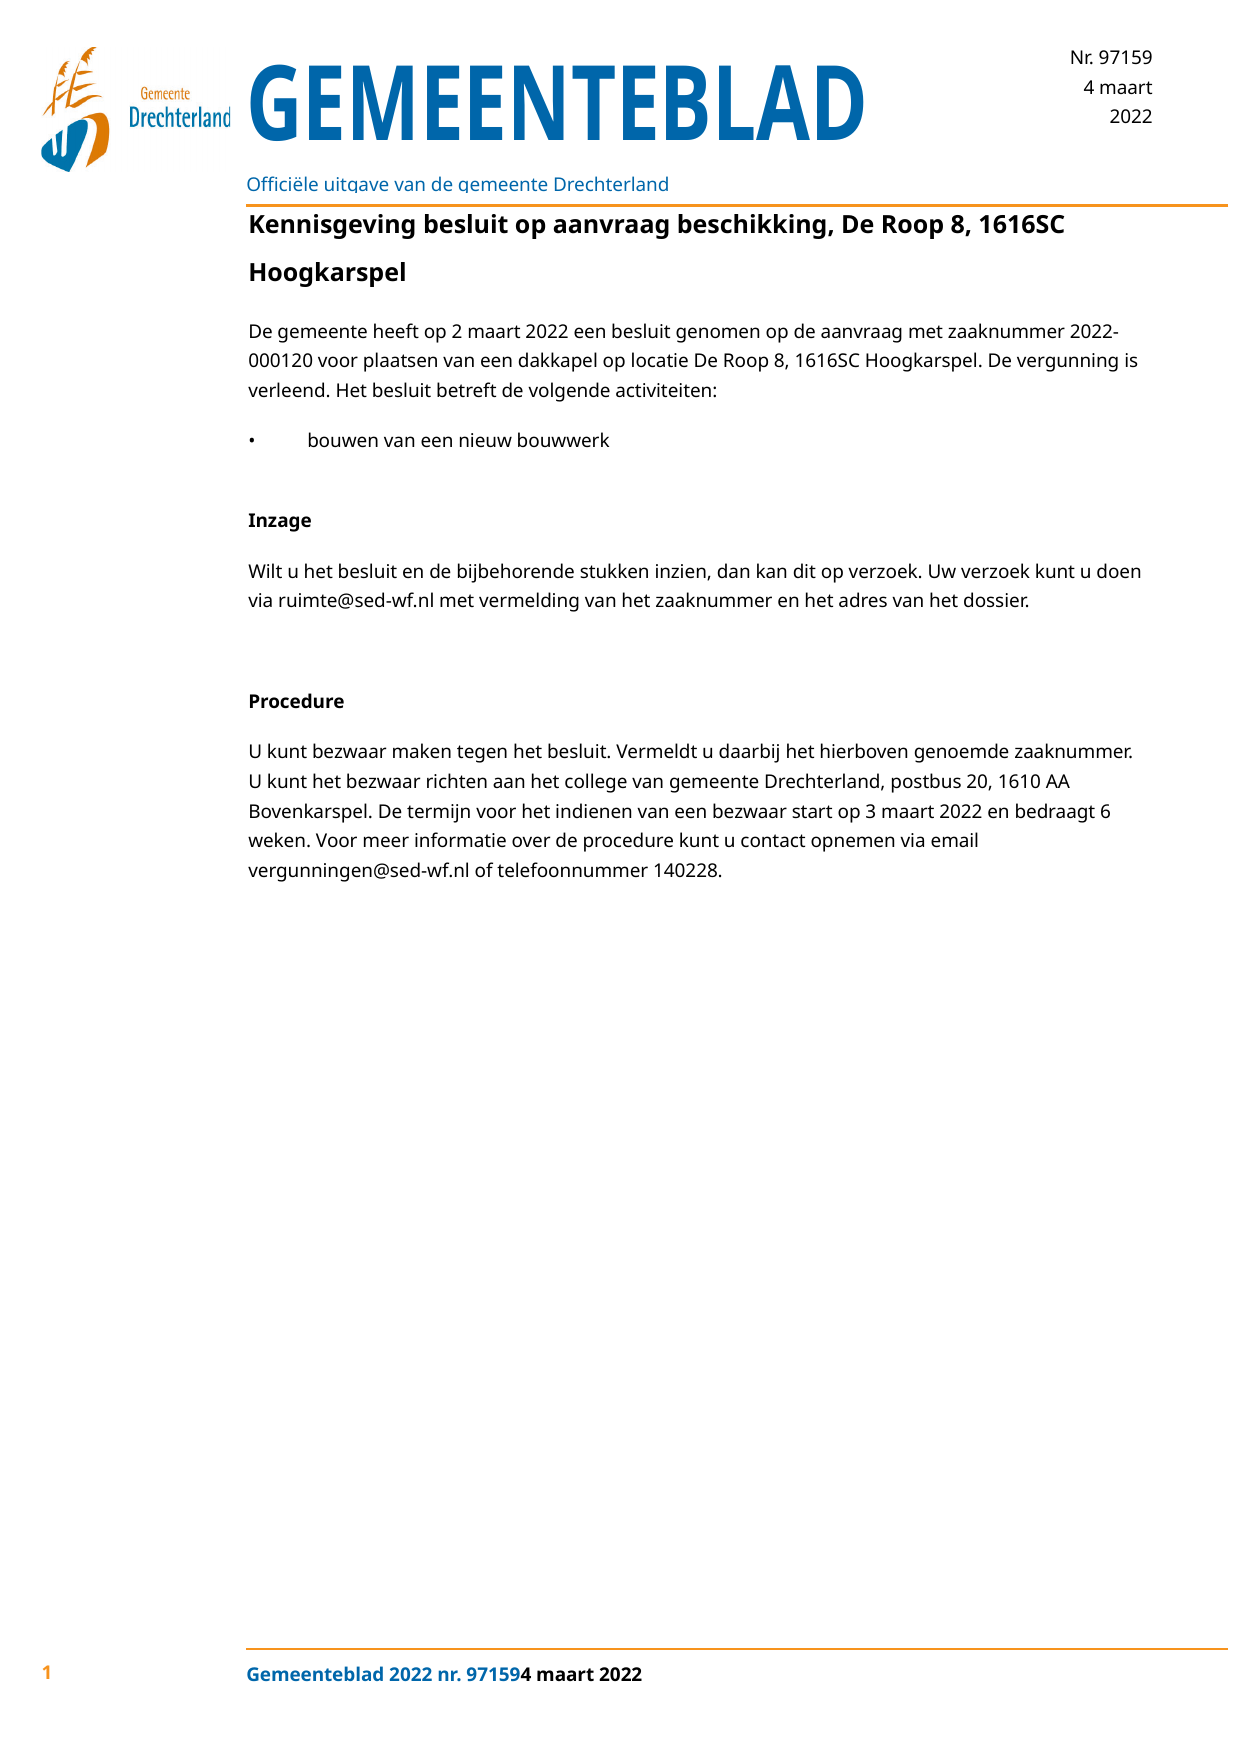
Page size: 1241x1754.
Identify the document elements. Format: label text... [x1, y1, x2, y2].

text Kennisgeving besluit op aanvraag beschikking, De Roop 8, 1616SC Hoogkarspel [248, 207, 1152, 288]
picture [41, 158, 64, 172]
text Inzage [248, 507, 1152, 533]
picture [41, 47, 231, 172]
list bouwen van een nieuw bouwwerk [248, 427, 1152, 453]
text U kunt bezwaar maken tegen het besluit. Vermeldt u daarbij het hierboven genoemde zaaknummer. U kunt het bezwaar richten aan het college van gemeente Drechterland, postbus 20, 1610 AA Bovenkarspel. De termijn voor het indienen van een bezwaar start op 3 maart 2022 en bedraagt 6 weken. Voor meer informatie over de procedure kunt u contact opnemen via email vergunningen@sed-wf.nl of telefoonnummer 140228. [248, 739, 1152, 883]
text Wilt u het besluit en de bijbehorende stukken inzien, dan kan dit op verzoek. Uw verzoek kunt u doen via ruimte@sed-wf.nl met vermelding van het zaaknummer en het adres van het dossier. [248, 558, 1152, 613]
picture [226, 115, 231, 124]
text De gemeente heeft op 2 maart 2022 een besluit genomen op de aanvraag met zaaknummer 2022-000120 voor plaatsen van een dakkapel op locatie De Roop 8, 1616SC Hoogkarspel. De vergunning is verleend. Het besluit betreft de volgende activiteiten: [248, 318, 1152, 403]
text Procedure [248, 688, 1152, 714]
